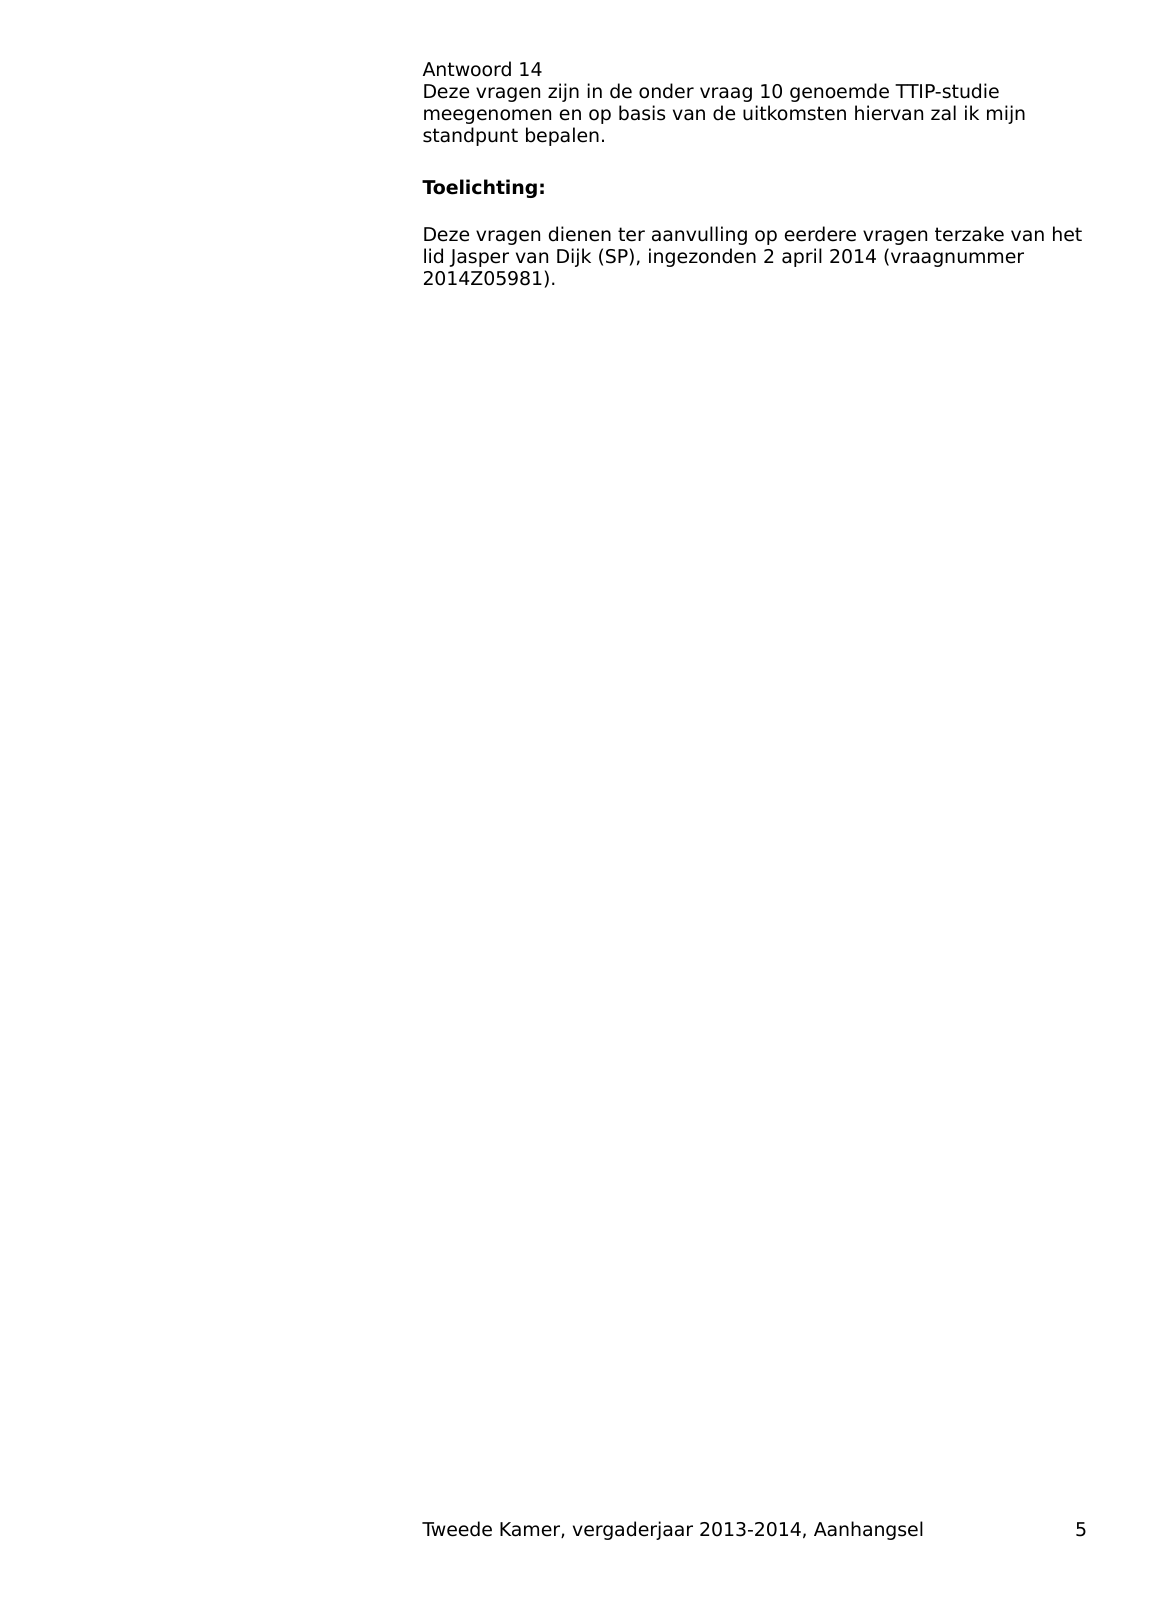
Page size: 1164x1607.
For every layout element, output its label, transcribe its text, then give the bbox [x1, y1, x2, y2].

text Deze vragen zijn in de onder vraag 10 genoemde TTIP-studie meegenomen en op basis van de uitkomsten hiervan zal ik mijn standpunt bepalen. [422, 81, 1087, 147]
subtitle Toelichting: [422, 177, 1087, 199]
text Antwoord 14 [422, 59, 1087, 81]
text Deze vragen dienen ter aanvulling op eerdere vragen terzake van het lid Jasper van Dijk (SP), ingezonden 2 april 2014 (vraagnummer 2014Z05981). [422, 224, 1087, 290]
